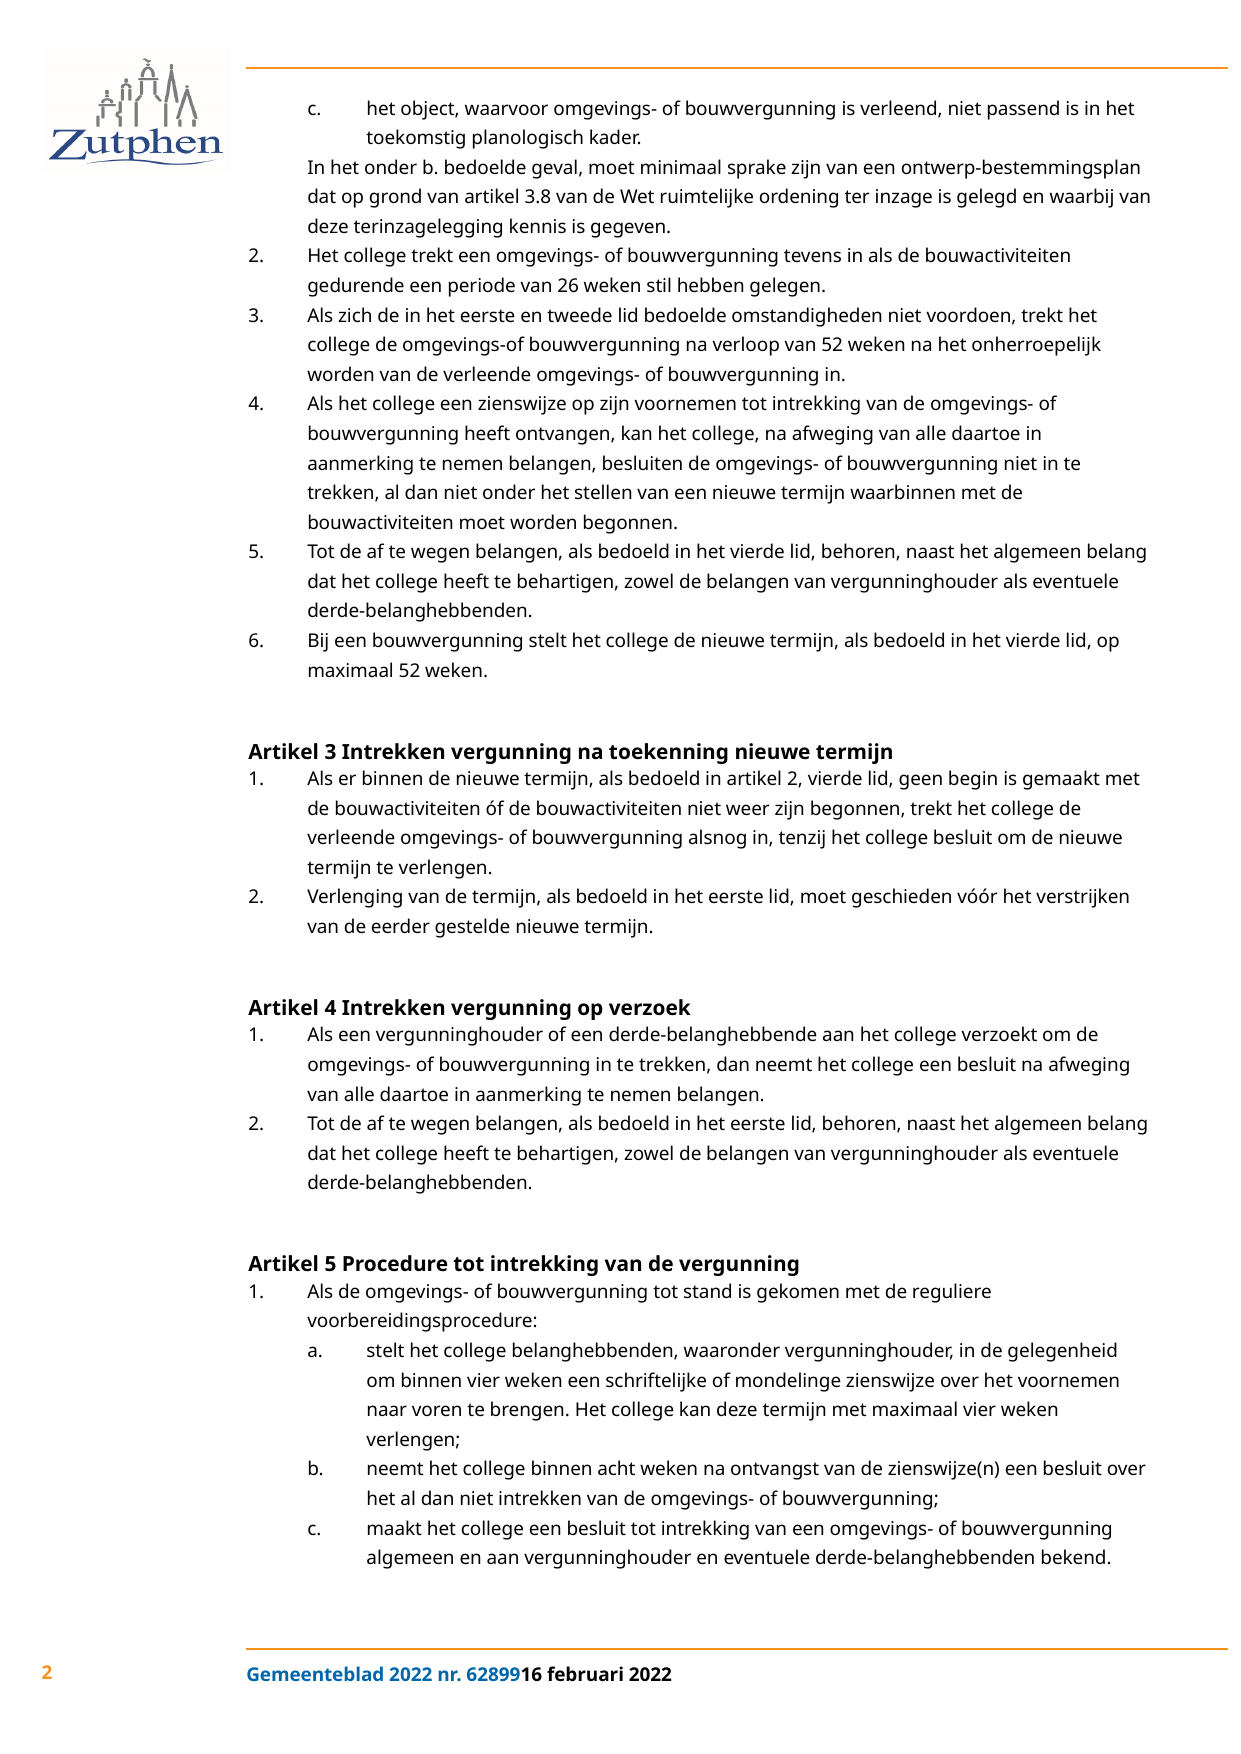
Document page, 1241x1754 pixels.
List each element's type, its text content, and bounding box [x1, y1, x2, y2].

list Tot de af te wegen belangen, als bedoeld in het eerste lid, behoren, naast het algemeen belang dat het college heeft te behartigen, zowel de belangen van vergunninghouder als eventuele derde-belanghebbenden. [248, 1110, 1152, 1195]
list stelt het college belanghebbenden, waaronder vergunninghouder, in de gelegenheid om binnen vier weken een schriftelijke of mondelinge zienswijze over het voornemen naar voren te brengen. Het college kan deze termijn met maximaal vier weken verlengen; [307, 1337, 1152, 1452]
list neemt het college binnen acht weken na ontvangst van de zienswijze(n) een besluit over het al dan niet intrekken van de omgevings- of bouwvergunning; [307, 1456, 1152, 1511]
text Artikel 5 Procedure tot intrekking van de vergunning [248, 1249, 1152, 1278]
list Verlenging van de termijn, als bedoeld in het eerste lid, moet geschieden vóór het verstrijken van de eerder gestelde nieuwe termijn. [248, 884, 1152, 939]
list Als een vergunninghouder of een derde-belanghebbende aan het college verzoekt om de omgevings- of bouwvergunning in te trekken, dan neemt het college een besluit na afweging van alle daartoe in aanmerking te nemen belangen. [248, 1022, 1152, 1107]
list Als de omgevings- of bouwvergunning tot stand is gekomen met de reguliere voorbereidingsprocedure: [248, 1278, 1152, 1333]
list In het onder b. bedoelde geval, moet minimaal sprake zijn van een ontwerp-bestemmingsplan dat op grond van artikel 3.8 van de Wet ruimtelijke ordening ter inzage is gelegd en waarbij van deze terinzagelegging kennis is gegeven. [248, 154, 1152, 239]
list het object, waarvoor omgevings- of bouwvergunning is verleend, niet passend is in het toekomstig planologisch kader. [307, 95, 1152, 150]
picture [41, 47, 231, 172]
list Het college trekt een omgevings- of bouwvergunning tevens in als de bouwactiviteiten gedurende een periode van 26 weken stil hebben gelegen. [248, 243, 1152, 298]
text Artikel 3 Intrekken vergunning na toekenning nieuwe termijn [248, 737, 1152, 765]
list Als zich de in het eerste en tweede lid bedoelde omstandigheden niet voordoen, trekt het college de omgevings-of bouwvergunning na verloop van 52 weken na het onherroepelijk worden van de verleende omgevings- of bouwvergunning in. [248, 302, 1152, 387]
list Bij een bouwvergunning stelt het college de nieuwe termijn, als bedoeld in het vierde lid, op maximaal 52 weken. [248, 627, 1152, 683]
list Tot de af te wegen belangen, als bedoeld in het vierde lid, behoren, naast het algemeen belang dat het college heeft te behartigen, zowel de belangen van vergunninghouder als eventuele derde-belanghebbenden. [248, 538, 1152, 623]
list maakt het college een besluit tot intrekking van een omgevings- of bouwvergunning algemeen en aan vergunninghouder en eventuele derde-belanghebbenden bekend. [307, 1515, 1152, 1570]
list Als het college een zienswijze op zijn voornemen tot intrekking van de omgevings- of bouwvergunning heeft ontvangen, kan het college, na afweging van alle daartoe in aanmerking te nemen belangen, besluiten de omgevings- of bouwvergunning niet in te trekken, al dan niet onder het stellen van een nieuwe termijn waarbinnen met de bouwactiviteiten moet worden begonnen. [248, 391, 1152, 535]
text Artikel 4 Intrekken vergunning op verzoek [248, 993, 1152, 1022]
list Als er binnen de nieuwe termijn, als bedoeld in artikel 2, vierde lid, geen begin is gemaakt met de bouwactiviteiten óf de bouwactiviteiten niet weer zijn begonnen, trekt het college de verleende omgevings- of bouwvergunning alsnog in, tenzij het college besluit om de nieuwe termijn te verlengen. [248, 765, 1152, 880]
